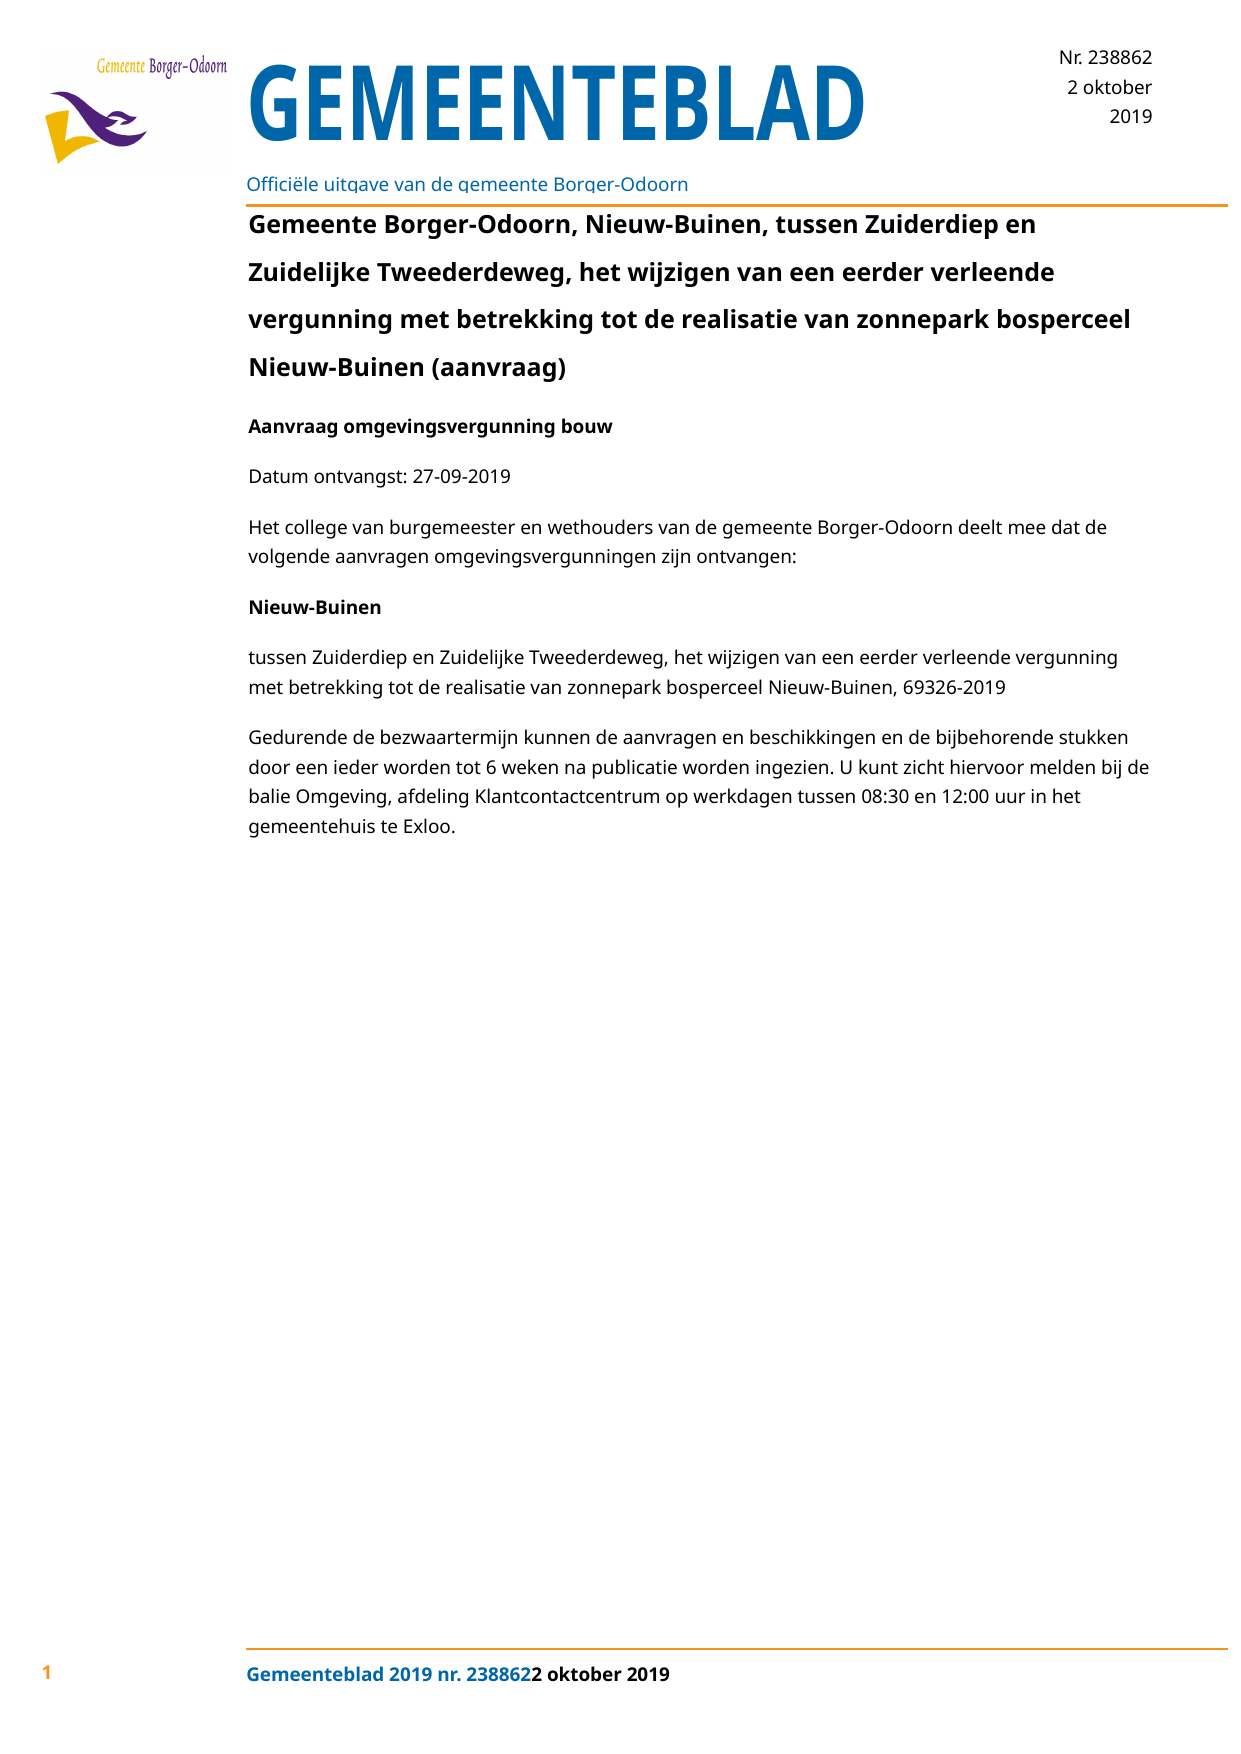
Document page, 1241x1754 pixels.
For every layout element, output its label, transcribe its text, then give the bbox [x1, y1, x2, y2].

text Nieuw-Buinen [248, 594, 1152, 620]
text Aanvraag omgevingsvergunning bouw [248, 413, 1152, 439]
text tussen Zuiderdiep en Zuidelijke Tweederdeweg, het wijzigen van een eerder verleende vergunning met betrekking tot de realisatie van zonnepark bosperceel Nieuw-Buinen, 69326-2019 [248, 644, 1152, 700]
picture [41, 47, 231, 172]
text Datum ontvangst: 27-09-2019 [248, 463, 1152, 489]
text Gedurende de bezwaartermijn kunnen de aanvragen en beschikkingen en de bijbehorende stukken door een ieder worden tot 6 weken na publicatie worden ingezien. U kunt zicht hiervoor melden bij de balie Omgeving, afdeling Klantcontactcentrum op werkdagen tussen 08:30 en 12:00 uur in het gemeentehuis te Exloo. [248, 724, 1152, 839]
text Gemeente Borger-Odoorn, Nieuw-Buinen, tussen Zuiderdiep en Zuidelijke Tweederdeweg, het wijzigen van een eerder verleende vergunning met betrekking tot de realisatie van zonnepark bosperceel Nieuw-Buinen (aanvraag) [248, 207, 1152, 384]
text Het college van burgemeester en wethouders van de gemeente Borger-Odoorn deelt mee dat de volgende aanvragen omgevingsvergunningen zijn ontvangen: [248, 514, 1152, 569]
